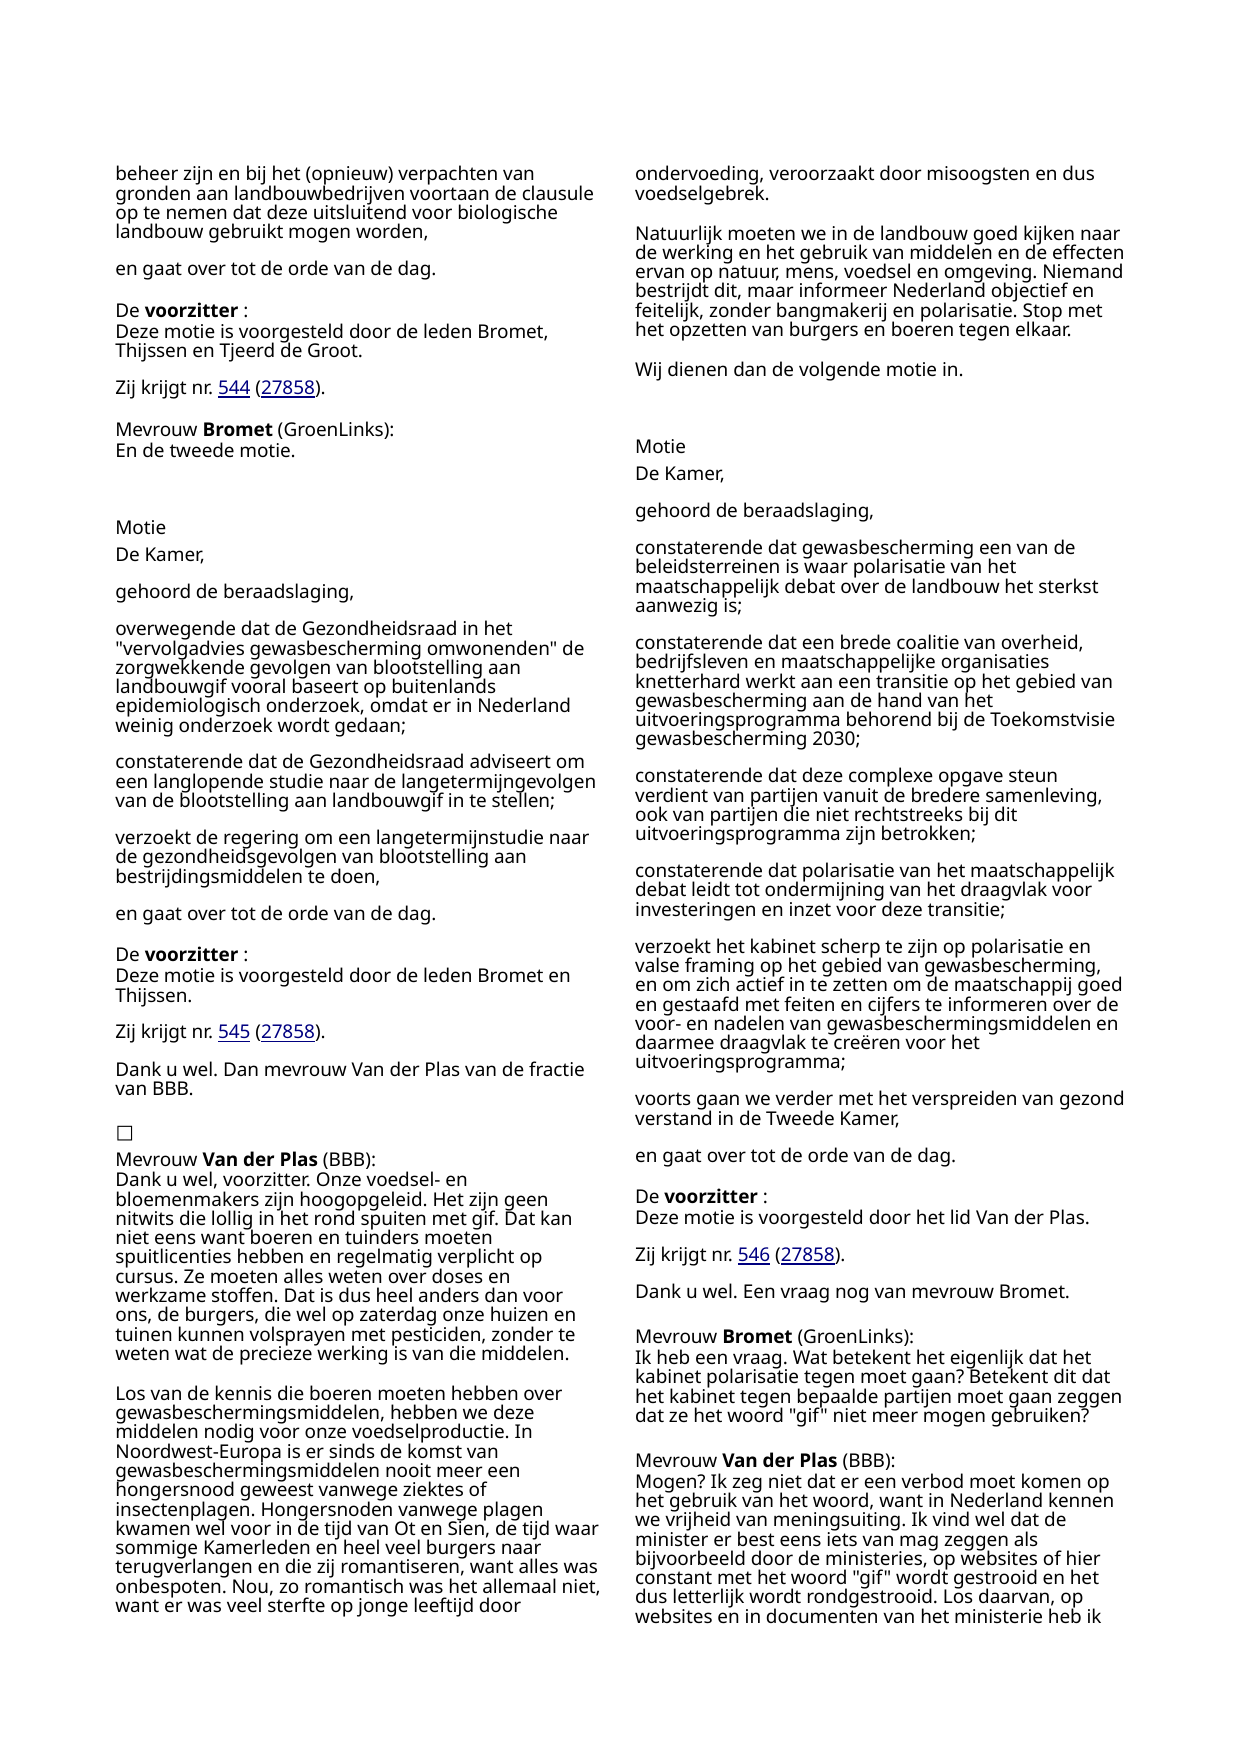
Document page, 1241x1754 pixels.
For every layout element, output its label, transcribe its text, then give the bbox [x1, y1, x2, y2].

text overwegende dat de Gezondheidsraad in het "vervolgadvies gewasbescherming omwonenden" de zorgwekkende gevolgen van blootstelling aan landbouwgif vooral baseert op buitenlands epidemiologisch onderzoek, omdat er in Nederland weinig onderzoek wordt gedaan; [115, 620, 605, 736]
text Natuurlijk moeten we in de landbouw goed kijken naar de werking en het gebruik van middelen en de effecten ervan op natuur, mens, voedsel en omgeving. Niemand bestrijdt dit, maar informeer Nederland objectief en feitelijk, zonder bangmakerij en polarisatie. Stop met het opzetten van burgers en boeren tegen elkaar. [635, 224, 1125, 340]
text Ik heb een vraag. Wat betekent het eigenlijk dat het kabinet polarisatie tegen moet gaan? Betekent dit dat het kabinet tegen bepaalde partijen moet gaan zeggen dat ze het woord "gif" niet meer mogen gebruiken? [635, 1349, 1125, 1426]
text Dank u wel. Dan mevrouw Van der Plas van de fractie van BBB. [115, 1061, 605, 1099]
text ondervoeding, veroorzaakt door misoogsten en dus voedselgebrek. [635, 165, 1125, 204]
text De Kamer, [115, 546, 605, 566]
text En de tweede motie. [115, 442, 605, 461]
text Deze motie is voorgesteld door de leden Bromet, Thijssen en Tjeerd de Groot. [115, 323, 605, 361]
text Wij dienen dan de volgende motie in. [635, 361, 1125, 380]
text verzoekt de regering om een langetermijnstudie naar de gezondheidsgevolgen van blootstelling aan bestrijdingsmiddelen te doen, [115, 829, 605, 887]
text en gaat over tot de orde van de dag. [115, 260, 605, 279]
text Motie [115, 514, 605, 540]
text constaterende dat gewasbescherming een van de beleidsterreinen is waar polarisatie van het maatschappelijk debat over de landbouw het sterkst aanwezig is; [635, 539, 1125, 616]
text De voorzitter : [115, 942, 605, 967]
text Mevrouw Bromet (GroenLinks): [115, 416, 605, 442]
text voorts gaan we verder met het verspreiden van gezond verstand in de Tweede Kamer, [635, 1090, 1125, 1129]
text De voorzitter : [115, 297, 605, 323]
text Zij krijgt nr. 544 (27858). [115, 379, 605, 398]
text Motie [635, 434, 1125, 459]
text Zij krijgt nr. 545 (27858). [115, 1023, 605, 1043]
text gehoord de beraadslaging, [115, 583, 605, 602]
text Mogen? Ik zeg niet dat er een verbod moet komen op het gebruik van het woord, want in Nederland kennen we vrijheid van meningsuiting. Ik vind wel dat de minister er best eens iets van mag zeggen als bijvoorbeeld door de ministeries, op websites of hier constant met het woord "gif" wordt gestrooid en het dus letterlijk wordt rondgestrooid. Los daarvan, op websites en in documenten van het ministerie heb ik [635, 1473, 1125, 1627]
text Deze motie is voorgesteld door het lid Van der Plas. [635, 1209, 1125, 1228]
text Zij krijgt nr. 546 (27858). [635, 1246, 1125, 1266]
text De voorzitter : [635, 1183, 1125, 1209]
text constaterende dat een brede coalitie van overheid, bedrijfsleven en maatschappelijke organisaties knetterhard werkt aan een transitie op het gebied van gewasbescherming aan de hand van het uitvoeringsprogramma behorend bij de Toekomstvisie gewasbescherming 2030; [635, 634, 1125, 750]
text en gaat over tot de orde van de dag. [635, 1147, 1125, 1166]
text verzoekt het kabinet scherp te zijn op polarisatie en valse framing op het gebied van gewasbescherming, en om zich actief in te zetten om de maatschappij goed en gestaafd met feiten en cijfers te informeren over de voor- en nadelen van gewasbeschermingsmiddelen en daarmee draagvlak te creëren voor het uitvoeringsprogramma; [635, 938, 1125, 1073]
text ⬜ [115, 1120, 605, 1146]
text De Kamer, [635, 465, 1125, 484]
text Mevrouw Van der Plas (BBB): [115, 1146, 605, 1171]
text beheer zijn en bij het (opnieuw) verpachten van gronden aan landbouwbedrijven voortaan de clausule op te nemen dat deze uitsluitend voor biologische landbouw gebruikt mogen worden, [115, 165, 605, 242]
text Mevrouw Bromet (GroenLinks): [635, 1323, 1125, 1349]
text Deze motie is voorgesteld door de leden Bromet en Thijssen. [115, 967, 605, 1006]
text constaterende dat de Gezondheidsraad adviseert om een langlopende studie naar de langetermijngevolgen van de blootstelling aan landbouwgif in te stellen; [115, 753, 605, 811]
text gehoord de beraadslaging, [635, 502, 1125, 522]
text Dank u wel. Een vraag nog van mevrouw Bromet. [635, 1283, 1125, 1303]
text constaterende dat deze complexe opgave steun verdient van partijen vanuit de bredere samenleving, ook van partijen die niet rechtstreeks bij dit uitvoeringsprogramma zijn betrokken; [635, 767, 1125, 844]
text en gaat over tot de orde van de dag. [115, 904, 605, 924]
text Mevrouw Van der Plas (BBB): [635, 1447, 1125, 1473]
text Los van de kennis die boeren moeten hebben over gewasbeschermingsmiddelen, hebben we deze middelen nodig voor onze voedselproductie. In Noordwest-Europa is er sinds de komst van gewasbeschermingsmiddelen nooit meer een hongersnood geweest vanwege ziektes of insectenplagen. Hongersnoden vanwege plagen kwamen wel voor in de tijd van Ot en Sien, de tijd waar sommige Kamerleden en heel veel burgers naar terugverlangen en die zij romantiseren, want alles was onbespoten. Nou, zo romantisch was het allemaal niet, want er was veel sterfte op jonge leeftijd door [115, 1385, 605, 1616]
text constaterende dat polarisatie van het maatschappelijk debat leidt tot ondermijning van het draagvlak voor investeringen en inzet voor deze transitie; [635, 862, 1125, 920]
text Dank u wel, voorzitter. Onze voedsel- en bloemenmakers zijn hoogopgeleid. Het zijn geen nitwits die lollig in het rond spuiten met gif. Dat kan niet eens want boeren en tuinders moeten spuitlicenties hebben en regelmatig verplicht op cursus. Ze moeten alles weten over doses en werkzame stoffen. Dat is dus heel anders dan voor ons, de burgers, die wel op zaterdag onze huizen en tuinen kunnen volsprayen met pesticiden, zonder te weten wat de precieze werking is van die middelen. [115, 1171, 605, 1364]
